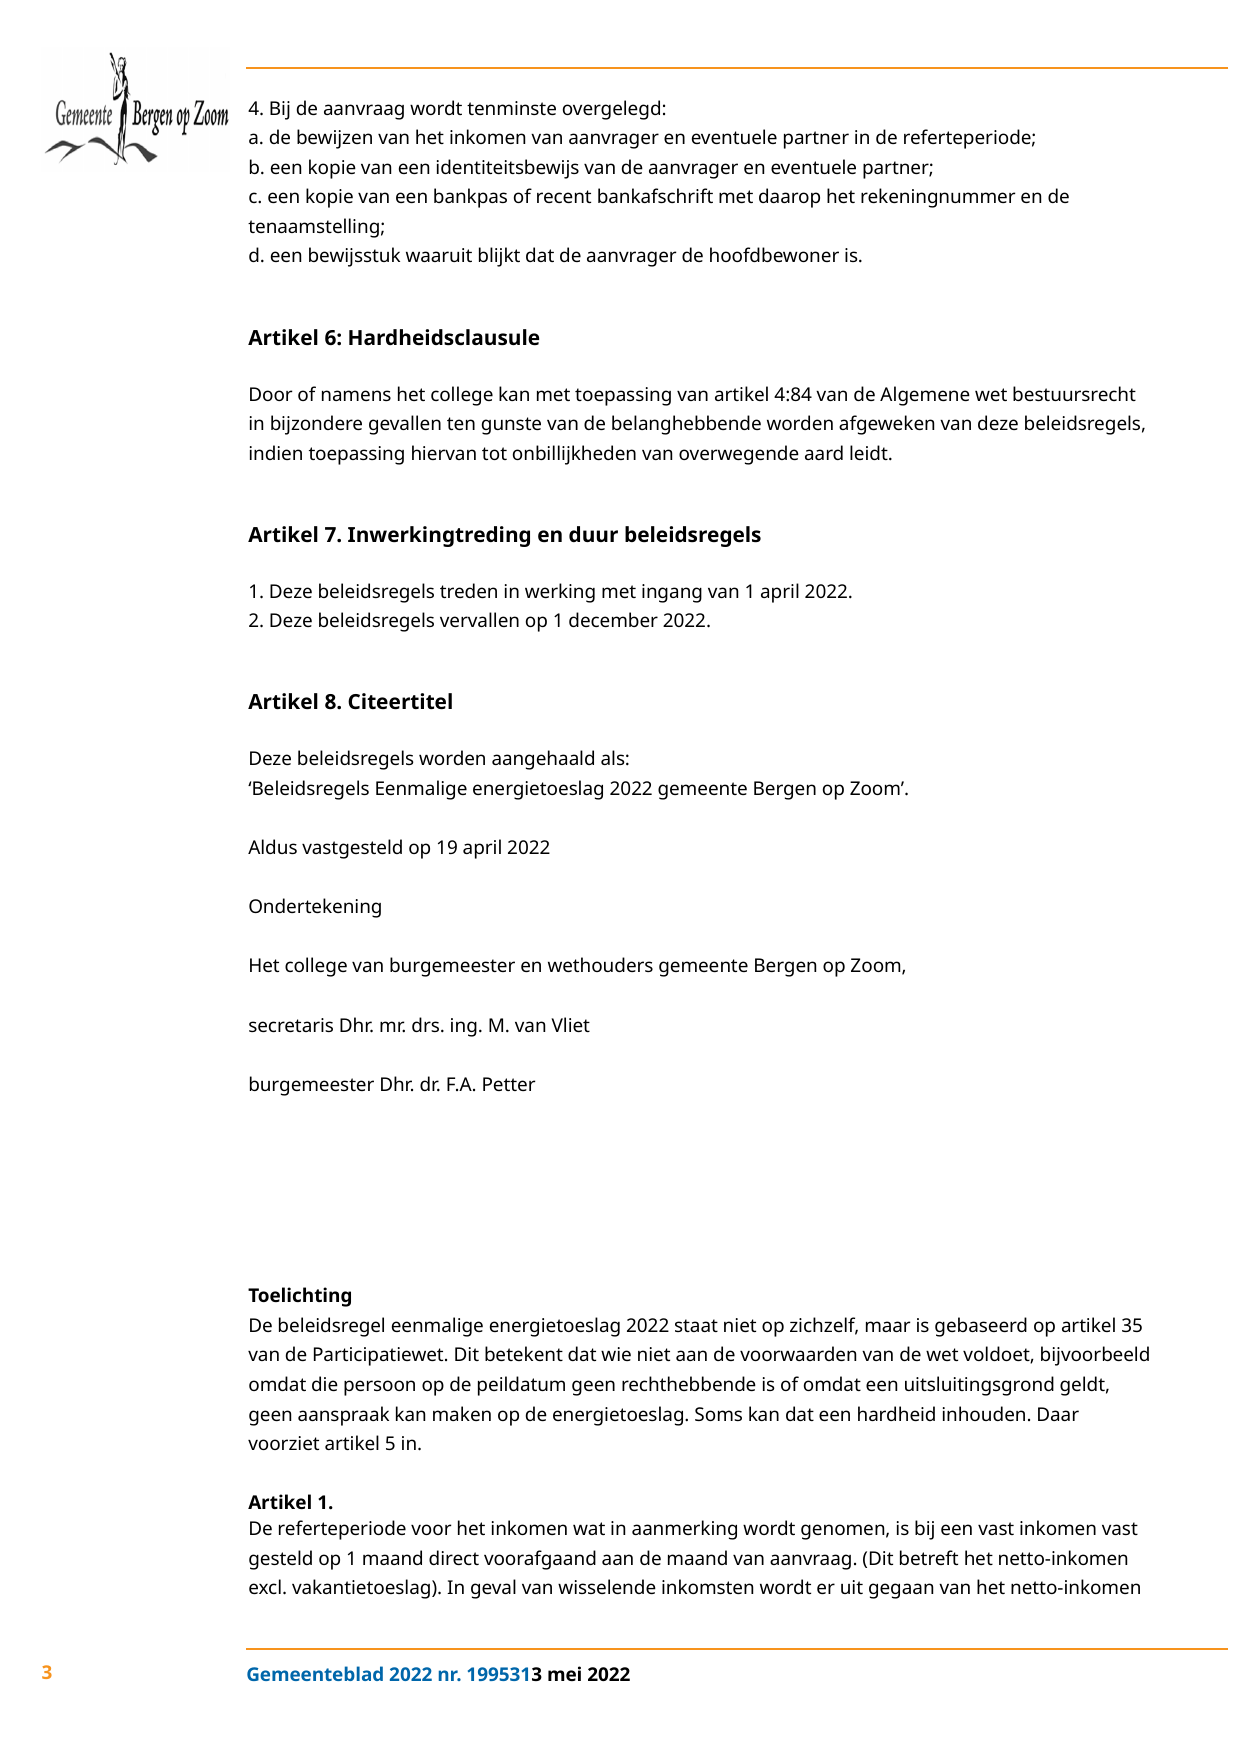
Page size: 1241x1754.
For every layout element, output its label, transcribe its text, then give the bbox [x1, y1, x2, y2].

text a. de bewijzen van het inkomen van aanvrager en eventuele partner in de referteperiode; [248, 124, 1152, 150]
text Door of namens het college kan met toepassing van artikel 4:84 van de Algemene wet bestuursrecht in bijzondere gevallen ten gunste van de belanghebbende worden afgeweken van deze beleidsregels, indien toepassing hiervan tot onbillijkheden van overwegende aard leidt. [248, 381, 1152, 466]
text Het college van burgemeester en wethouders gemeente Bergen op Zoom, [248, 953, 1152, 978]
text c. een kopie van een bankpas of recent bankafschrift met daarop het rekeningnummer en de tenaamstelling; [248, 183, 1152, 239]
text Artikel 1. [248, 1489, 1152, 1515]
text 1. Deze beleidsregels treden in werking met ingang van 1 april 2022. [248, 578, 1152, 604]
text 4. Bij de aanvraag wordt tenminste overgelegd: [248, 95, 1152, 121]
text secretaris Dhr. mr. drs. ing. M. van Vliet [248, 1012, 1152, 1037]
text d. een bewijsstuk waaruit blijkt dat de aanvrager de hoofdbewoner is. [248, 243, 1152, 268]
text De referteperiode voor het inkomen wat in aanmerking wordt genomen, is bij een vast inkomen vast gesteld op 1 maand direct voorafgaand aan de maand van aanvraag. (Dit betreft het netto-inkomen excl. vakantietoeslag). In geval van wisselende inkomsten wordt er uit gegaan van het netto-inkomen [248, 1515, 1152, 1600]
text b. een kopie van een identiteitsbewijs van de aanvrager en eventuele partner; [248, 154, 1152, 180]
text Toelichting [248, 1282, 1152, 1308]
text Artikel 6: Hardheidsclausule [248, 323, 1152, 351]
picture [41, 47, 231, 172]
text Ondertekening [248, 893, 1152, 919]
text Artikel 7. Inwerkingtreding en duur beleidsregels [248, 520, 1152, 548]
text De beleidsregel eenmalige energietoeslag 2022 staat niet op zichzelf, maar is gebaseerd op artikel 35 van de Participatiewet. Dit betekent dat wie niet aan de voorwaarden van de wet voldoet, bijvoorbeeld omdat die persoon op de peildatum geen rechthebbende is of omdat een uitsluitingsgrond geldt, geen aanspraak kan maken op de energietoeslag. Soms kan dat een hardheid inhouden. Daar voorziet artikel 5 in. [248, 1312, 1152, 1456]
text 2. Deze beleidsregels vervallen op 1 december 2022. [248, 607, 1152, 633]
text ‘Beleidsregels Eenmalige energietoeslag 2022 gemeente Bergen op Zoom’. [248, 775, 1152, 801]
text Artikel 8. Citeertitel [248, 687, 1152, 716]
text Deze beleidsregels worden aangehaald als: [248, 746, 1152, 771]
text Aldus vastgesteld op 19 april 2022 [248, 834, 1152, 860]
text burgemeester Dhr. dr. F.A. Petter [248, 1071, 1152, 1097]
